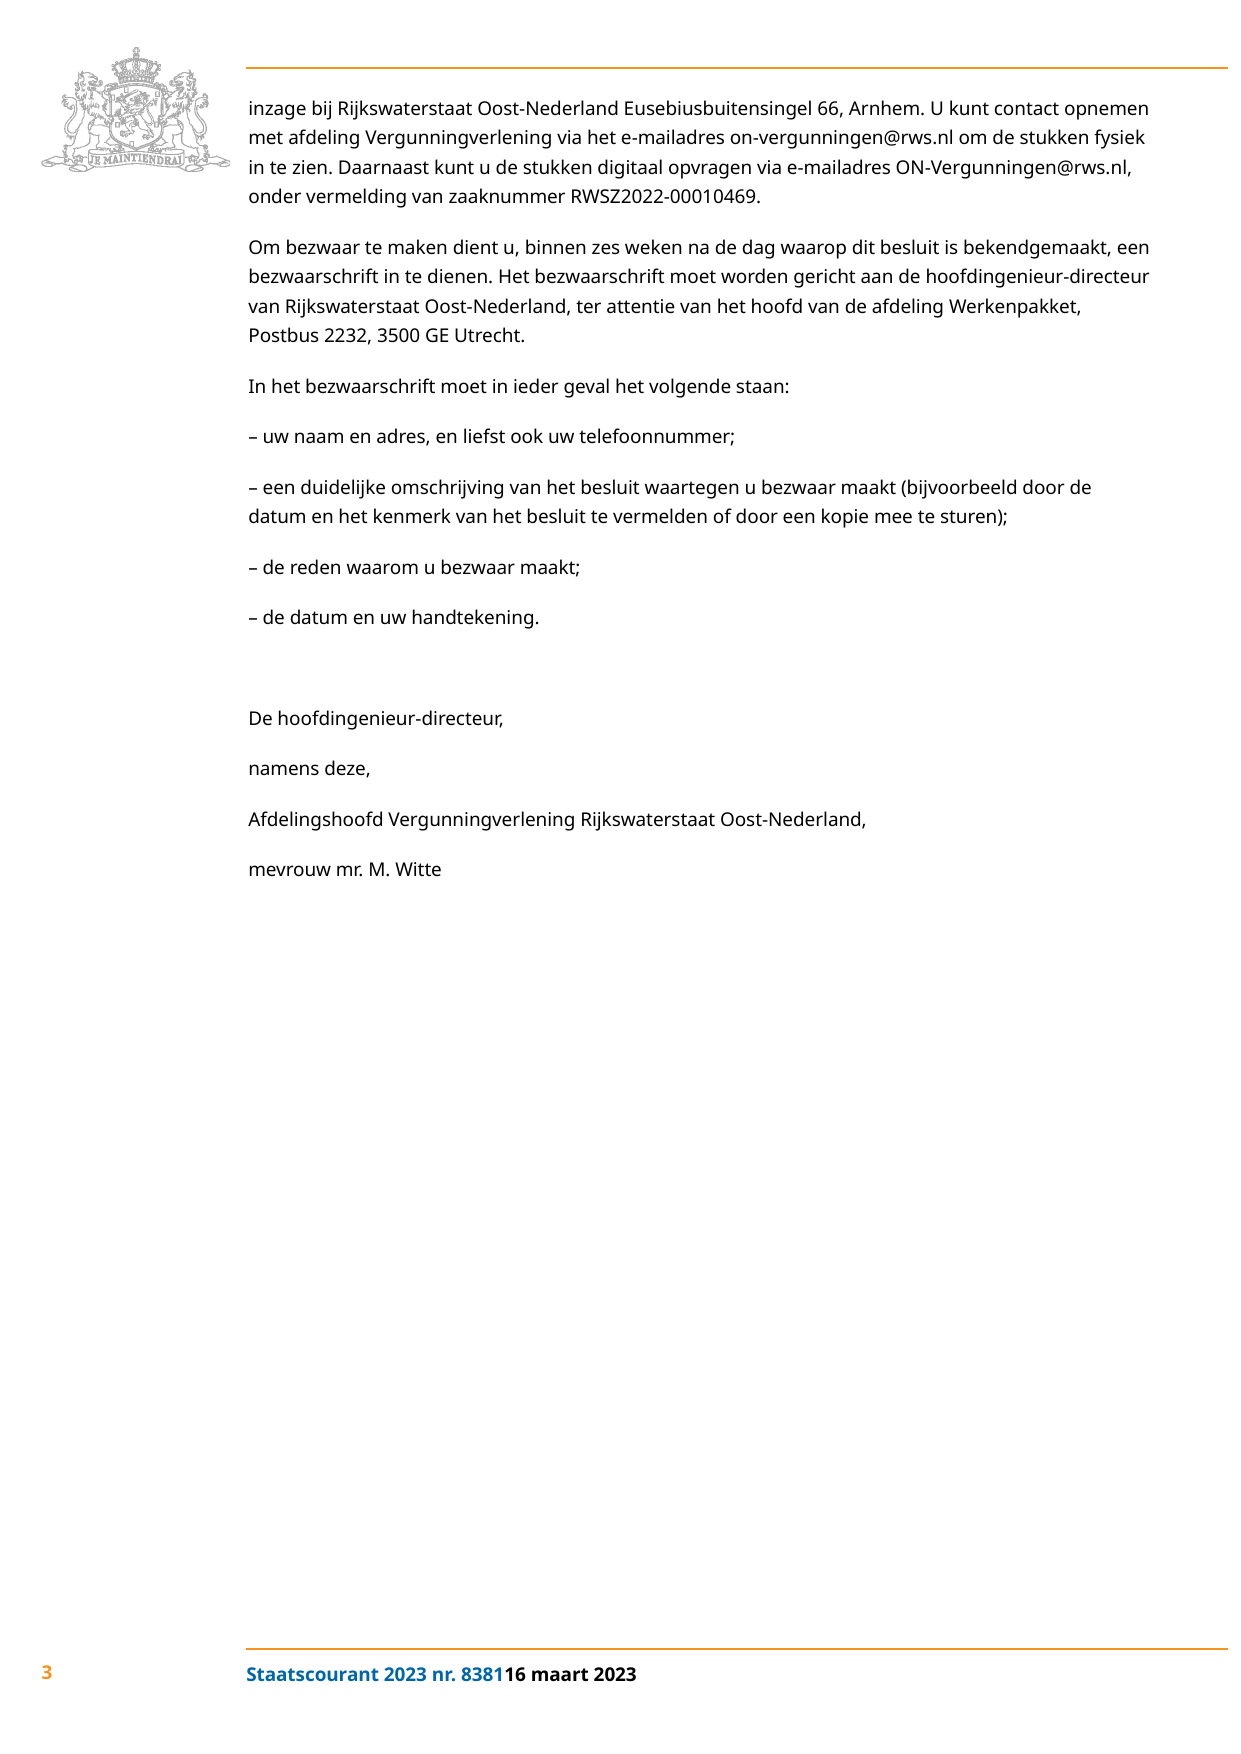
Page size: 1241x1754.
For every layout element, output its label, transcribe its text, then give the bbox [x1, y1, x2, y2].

picture [41, 47, 231, 172]
text – de datum en uw handtekening. [248, 604, 1152, 630]
text mevrouw mr. M. Witte [248, 856, 1152, 882]
text inzage bij Rijkswaterstaat Oost-Nederland Eusebiusbuitensingel 66, Arnhem. U kunt contact opnemen met afdeling Vergunningverlening via het e-mailadres on-vergunningen@rws.nl om de stukken fysiek in te zien. Daarnaast kunt u de stukken digitaal opvragen via e-mailadres ON-Vergunningen@rws.nl, onder vermelding van zaaknummer RWSZ2022-00010469. [248, 95, 1152, 209]
text – de reden waarom u bezwaar maakt; [248, 554, 1152, 580]
text namens deze, [248, 756, 1152, 781]
text In het bezwaarschrift moet in ieder geval het volgende staan: [248, 373, 1152, 399]
text – een duidelijke omschrijving van het besluit waartegen u bezwaar maakt (bijvoorbeeld door de datum en het kenmerk van het besluit te vermelden of door een kopie mee te sturen); [248, 474, 1152, 529]
text De hoofdingenieur-directeur, [248, 705, 1152, 731]
text Afdelingshoofd Vergunningverlening Rijkswaterstaat Oost-Nederland, [248, 806, 1152, 832]
text – uw naam en adres, en liefst ook uw telefoonnummer; [248, 423, 1152, 449]
text Om bezwaar te maken dient u, binnen zes weken na de dag waarop dit besluit is bekendgemaakt, een bezwaarschrift in te dienen. Het bezwaarschrift moet worden gericht aan de hoofdingenieur-directeur van Rijkswaterstaat Oost-Nederland, ter attentie van het hoofd van de afdeling Werkenpakket, Postbus 2232, 3500 GE Utrecht. [248, 234, 1152, 348]
